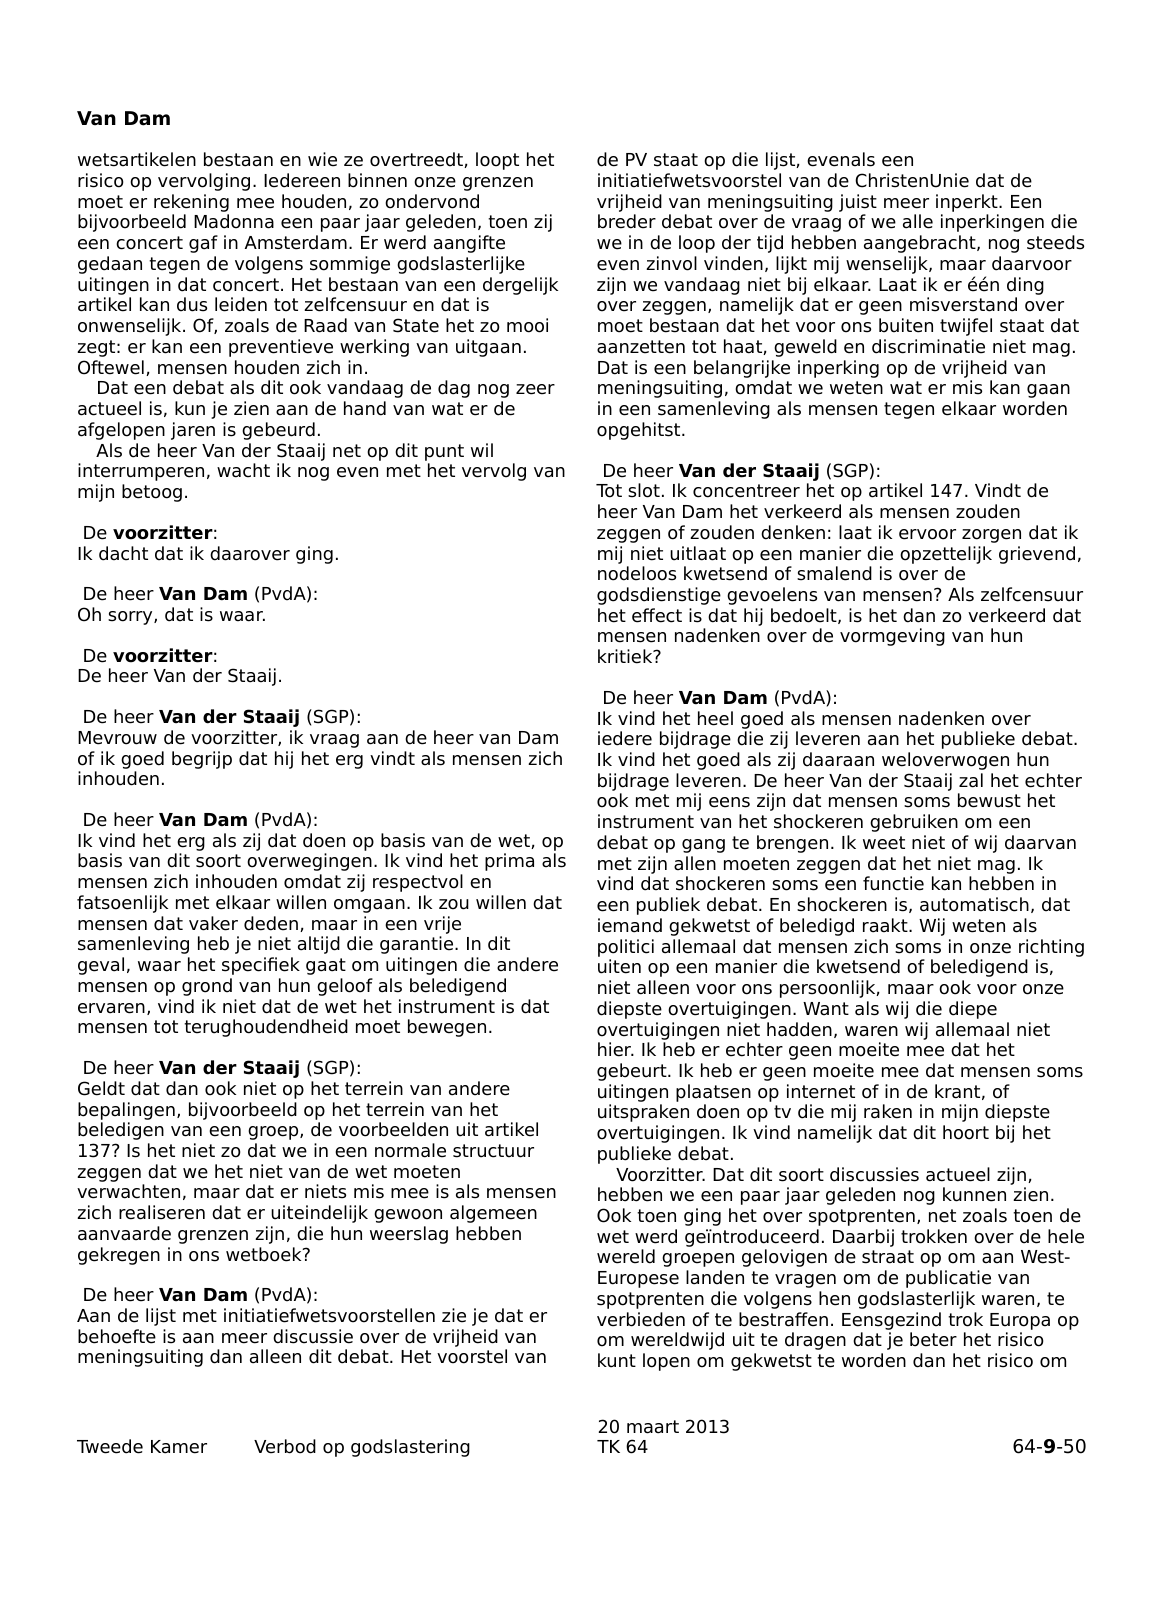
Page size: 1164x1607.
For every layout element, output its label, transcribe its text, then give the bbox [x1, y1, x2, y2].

text wetsartikelen bestaan en wie ze overtreedt, loopt het risico op vervolging. Iedereen binnen onze grenzen moet er rekening mee houden, zo ondervond bijvoorbeeld Madonna een paar jaar geleden, toen zij een concert gaf in Amsterdam. Er werd aangifte gedaan tegen de volgens sommige godslasterlijke uitingen in dat concert. Het bestaan van een dergelijk artikel kan dus leiden tot zelfcensuur en dat is onwenselijk. Of, zoals de Raad van State het zo mooi zegt: er kan een preventieve werking van uitgaan. Oftewel, mensen houden zich in. [77, 150, 567, 378]
text Oh sorry, dat is waar. [77, 605, 567, 626]
text Als de heer Van der Staaij net op dit punt wil interrumperen, wacht ik nog even met het vervolg van mijn betoog. [77, 440, 567, 503]
text Ik dacht dat ik daarover ging. [77, 543, 567, 564]
text de PV staat op die lijst, evenals een initiatiefwetsvoorstel van de ChristenUnie dat de vrijheid van meningsuiting juist meer inperkt. Een breder debat over de vraag of we alle inperkingen die we in de loop der tijd hebben aangebracht, nog steeds even zinvol vinden, lijkt mij wenselijk, maar daarvoor zijn we vandaag niet bij elkaar. Laat ik er één ding over zeggen, namelijk dat er geen misverstand over moet bestaan dat het voor ons buiten twijfel staat dat aanzetten tot haat, geweld en discriminatie niet mag. Dat is een belangrijke inperking op de vrijheid van meningsuiting, omdat we weten wat er mis kan gaan in een samenleving als mensen tegen elkaar worden opgehitst. [596, 150, 1087, 440]
text De heer Van Dam (PvdA): [77, 810, 567, 831]
text De heer Van Dam (PvdA): [77, 1285, 567, 1306]
text Voorzitter. Dat dit soort discussies actueel zijn, hebben we een paar jaar geleden nog kunnen zien. Ook toen ging het over spotprenten, net zoals toen de wet werd geïntroduceerd. Daarbij trokken over de hele wereld groepen gelovigen de straat op om aan West-Europese landen te vragen om de publicatie van spotprenten die volgens hen godslasterlijk waren, te verbieden of te bestraffen. Eensgezind trok Europa op om wereldwijd uit te dragen dat je beter het risico kunt lopen om gekwetst te worden dan het risico om [596, 1164, 1087, 1372]
text De heer Van Dam (PvdA): [596, 688, 1087, 708]
text Aan de lijst met initiatiefwetsvoorstellen zie je dat er behoefte is aan meer discussie over de vrijheid van meningsuiting dan alleen dit debat. Het voorstel van [77, 1306, 567, 1368]
text Tot slot. Ik concentreer het op artikel 147. Vindt de heer Van Dam het verkeerd als mensen zouden zeggen of zouden denken: laat ik ervoor zorgen dat ik mij niet uitlaat op een manier die opzettelijk grievend, nodeloos kwetsend of smalend is over de godsdienstige gevoelens van mensen? Als zelfcensuur het effect is dat hij bedoelt, is het dan zo verkeerd dat mensen nadenken over de vormgeving van hun kritiek? [596, 481, 1087, 668]
text De heer Van der Staaij (SGP): [596, 460, 1087, 481]
text Ik vind het heel goed als mensen nadenken over iedere bijdrage die zij leveren aan het publieke debat. Ik vind het goed als zij daaraan weloverwogen hun bijdrage leveren. De heer Van der Staaij zal het echter ook met mij eens zijn dat mensen soms bewust het instrument van het shockeren gebruiken om een debat op gang te brengen. Ik weet niet of wij daarvan met zijn allen moeten zeggen dat het niet mag. Ik vind dat shockeren soms een functie kan hebben in een publiek debat. En shockeren is, automatisch, dat iemand gekwetst of beledigd raakt. Wij weten als politici allemaal dat mensen zich soms in onze richting uiten op een manier die kwetsend of beledigend is, niet alleen voor ons persoonlijk, maar ook voor onze diepste overtuigingen. Want als wij die diepe overtuigingen niet hadden, waren wij allemaal niet hier. Ik heb er echter geen moeite mee dat het gebeurt. Ik heb er geen moeite mee dat mensen soms uitingen plaatsen op internet of in de krant, of uitspraken doen op tv die mij raken in mijn diepste overtuigingen. Ik vind namelijk dat dit hoort bij het publieke debat. [596, 708, 1087, 1164]
text De heer Van der Staaij. [77, 666, 567, 687]
text Dat een debat als dit ook vandaag de dag nog zeer actueel is, kun je zien aan de hand van wat er de afgelopen jaren is gebeurd. [77, 378, 567, 440]
text De heer Van der Staaij (SGP): [77, 1058, 567, 1079]
text Mevrouw de voorzitter, ik vraag aan de heer van Dam of ik goed begrijp dat hij het erg vindt als mensen zich inhouden. [77, 728, 567, 790]
text Ik vind het erg als zij dat doen op basis van de wet, op basis van dit soort overwegingen. Ik vind het prima als mensen zich inhouden omdat zij respectvol en fatsoenlijk met elkaar willen omgaan. Ik zou willen dat mensen dat vaker deden, maar in een vrije samenleving heb je niet altijd die garantie. In dit geval, waar het specifiek gaat om uitingen die andere mensen op grond van hun geloof als beledigend ervaren, vind ik niet dat de wet het instrument is dat mensen tot terughoudendheid moet bewegen. [77, 831, 567, 1038]
text De heer Van Dam (PvdA): [77, 584, 567, 605]
text De heer Van der Staaij (SGP): [77, 707, 567, 728]
text Geldt dat dan ook niet op het terrein van andere bepalingen, bijvoorbeeld op het terrein van het beledigen van een groep, de voorbeelden uit artikel 137? Is het niet zo dat we in een normale structuur zeggen dat we het niet van de wet moeten verwachten, maar dat er niets mis mee is als mensen zich realiseren dat er uiteindelijk gewoon algemeen aanvaarde grenzen zijn, die hun weerslag hebben gekregen in ons wetboek? [77, 1079, 567, 1265]
text De voorzitter: [77, 646, 567, 666]
text De voorzitter: [77, 523, 567, 543]
